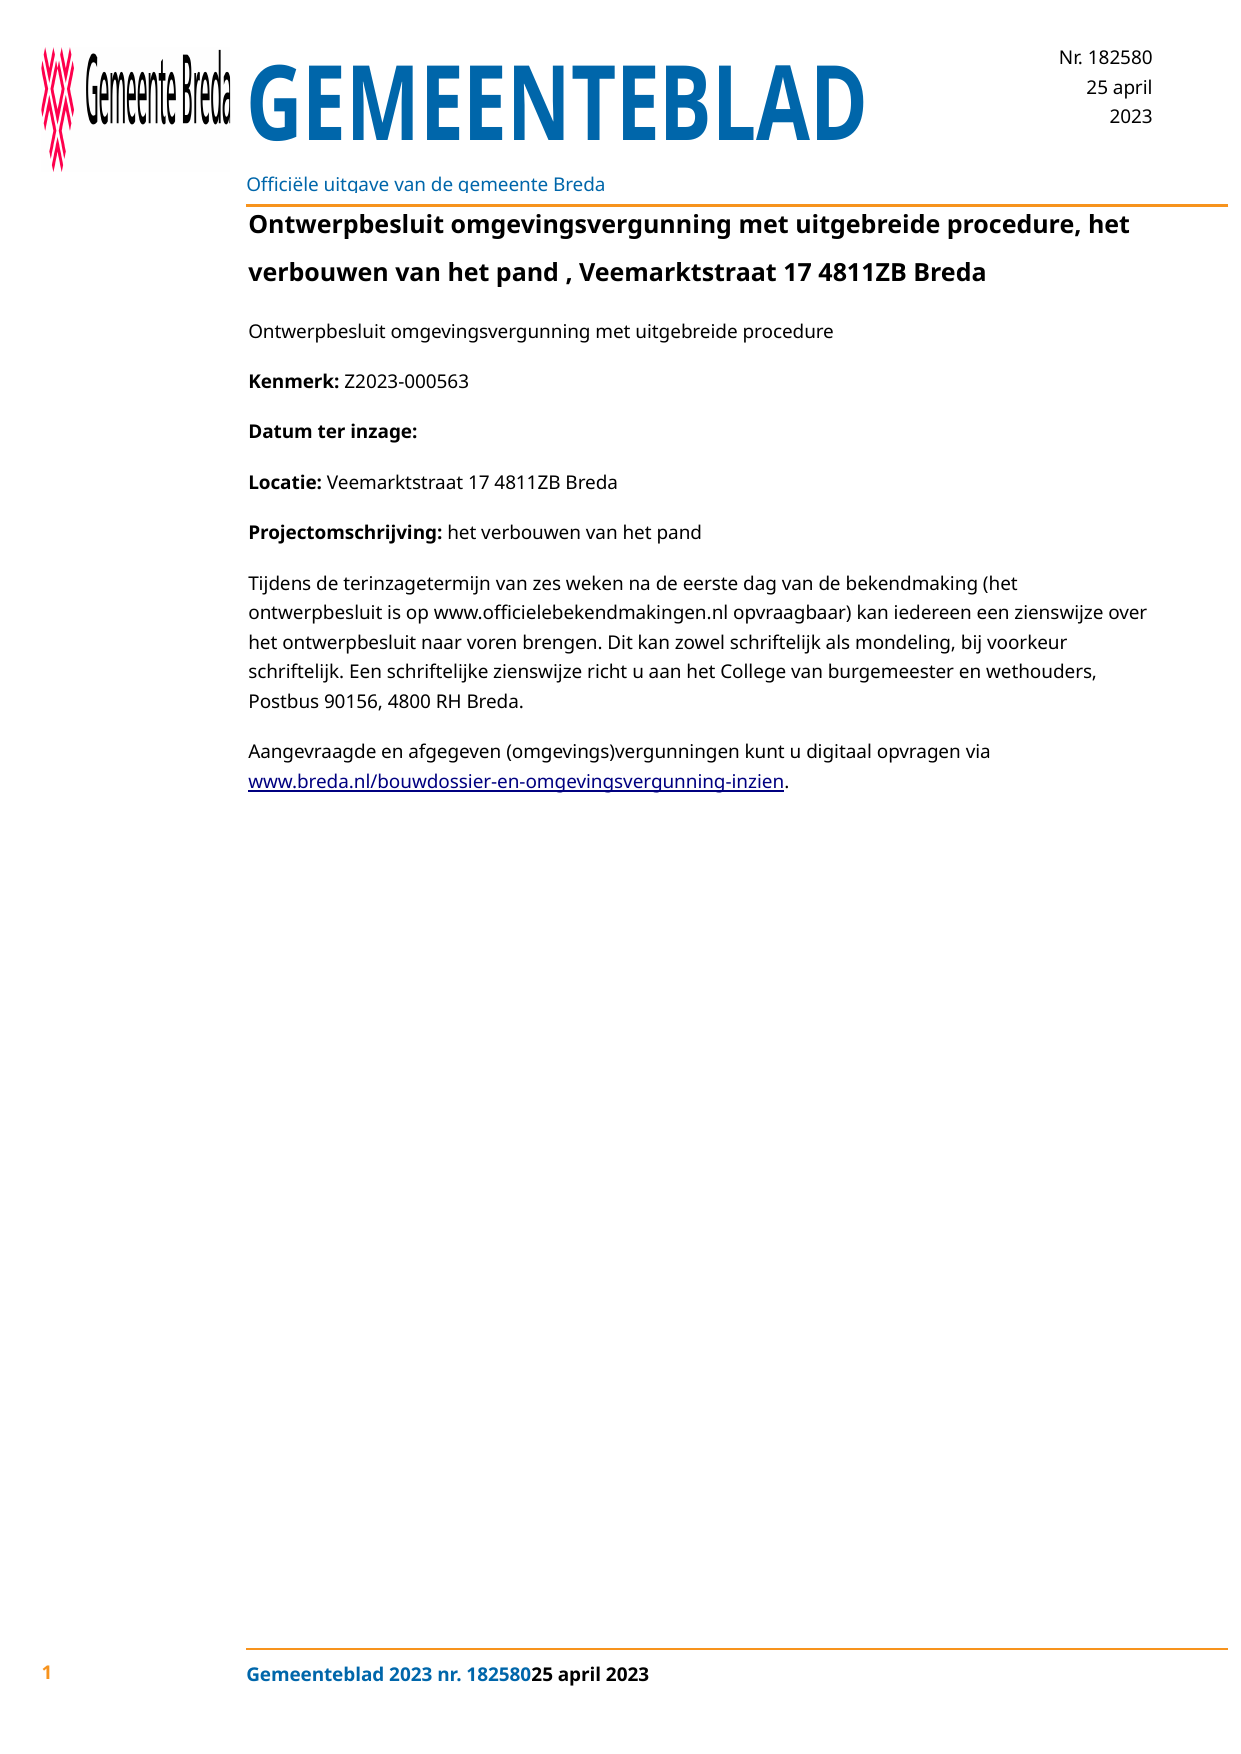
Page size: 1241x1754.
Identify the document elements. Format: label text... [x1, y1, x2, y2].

picture [41, 47, 231, 172]
text Tijdens de terinzagetermijn van zes weken na de eerste dag van de bekendmaking (het ontwerpbesluit is op www.officielebekendmakingen.nl opvraagbaar) kan iedereen een zienswijze over het ontwerpbesluit naar voren brengen. Dit kan zowel schriftelijk als mondeling, bij voorkeur schriftelijk. Een schriftelijke zienswijze richt u aan het College van burgemeester en wethouders, Postbus 90156, 4800 RH Breda. [248, 570, 1152, 714]
text Kenmerk: Z2023-000563 [248, 368, 1152, 394]
text Ontwerpbesluit omgevingsvergunning met uitgebreide procedure, het verbouwen van het pand , Veemarktstraat 17 4811ZB Breda [248, 207, 1152, 288]
text Datum ter inzage: [248, 419, 1152, 444]
text Locatie: Veemarktstraat 17 4811ZB Breda [248, 469, 1152, 495]
text Aangevraagde en afgegeven (omgevings)vergunningen kunt u digitaal opvragen via www.breda.nl/bouwdossier-en-omgevingsvergunning-inzien. [248, 739, 1152, 794]
text Ontwerpbesluit omgevingsvergunning met uitgebreide procedure [248, 318, 1152, 344]
text Projectomschrijving: het verbouwen van het pand [248, 519, 1152, 545]
